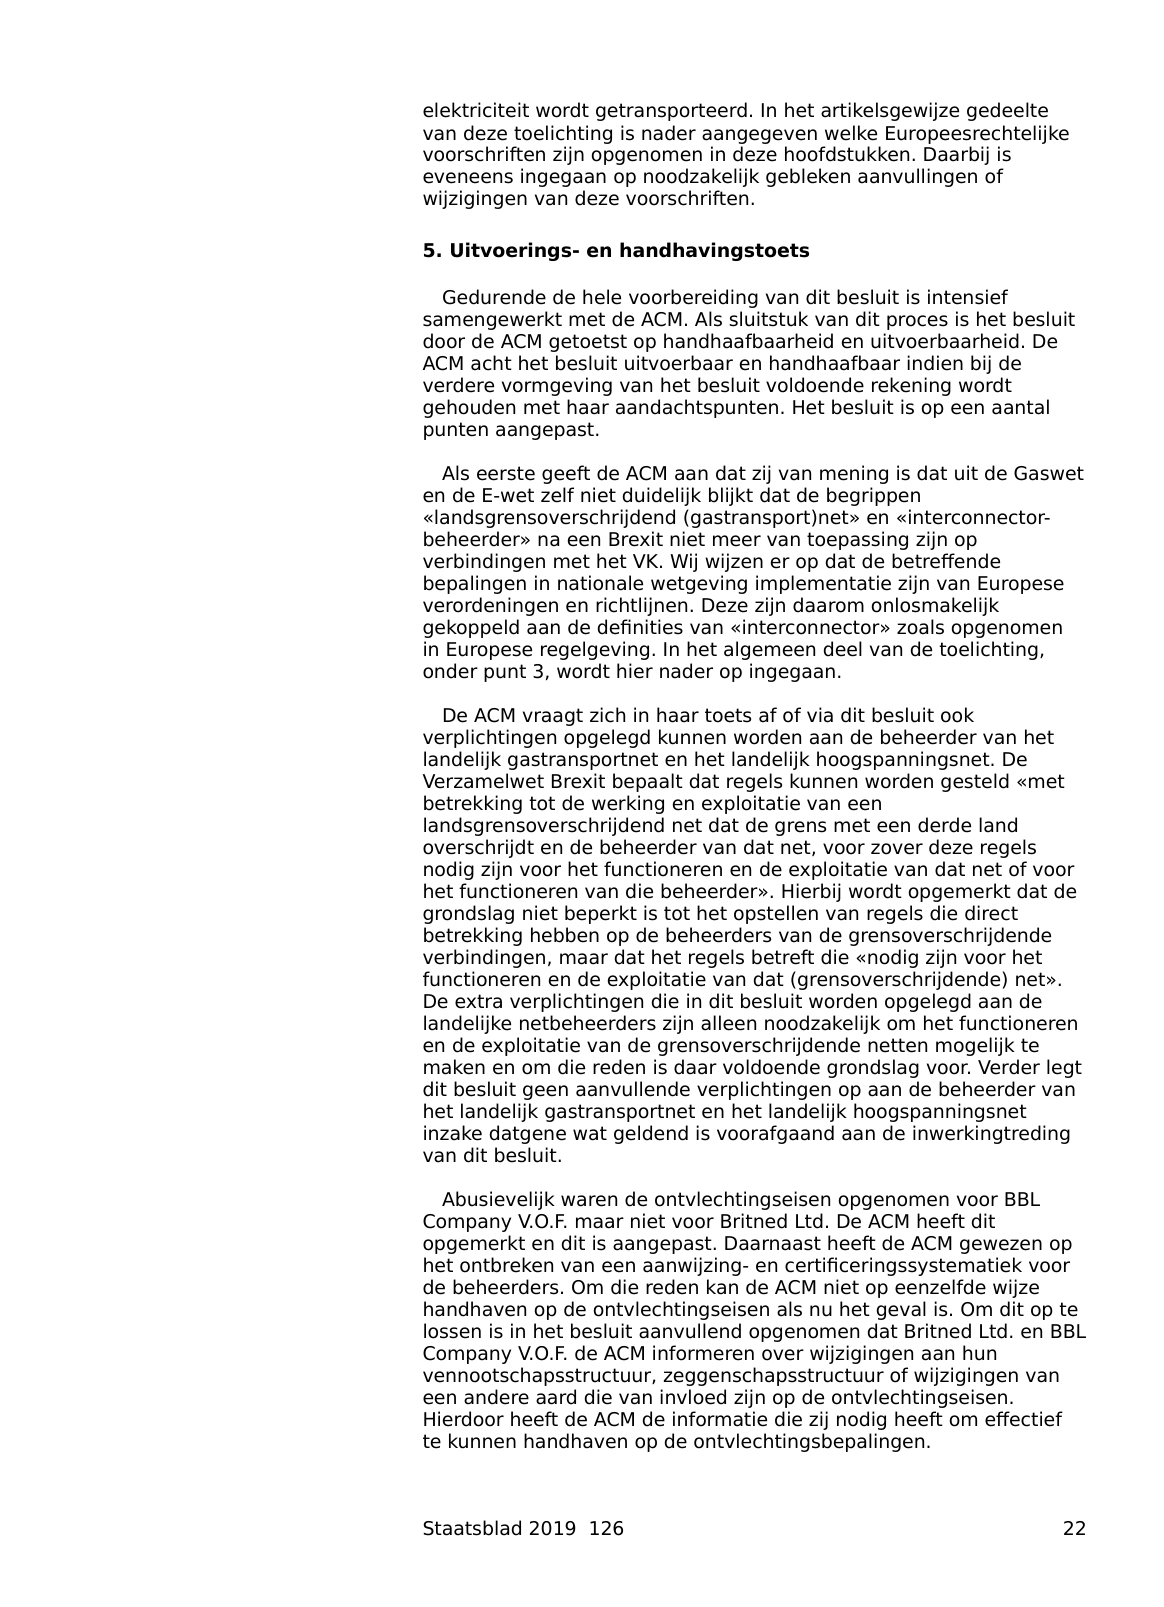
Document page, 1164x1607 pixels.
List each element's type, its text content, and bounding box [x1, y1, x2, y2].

text Gedurende de hele voorbereiding van dit besluit is intensief samengewerkt met de ACM. Als sluitstuk van dit proces is het besluit door de ACM getoetst op handhaafbaarheid en uitvoerbaarheid. De ACM acht het besluit uitvoerbaar en handhaafbaar indien bij de verdere vormgeving van het besluit voldoende rekening wordt gehouden met haar aandachtspunten. Het besluit is op een aantal punten aangepast. [422, 287, 1087, 441]
subtitle 5. Uitvoerings- en handhavingstoets [422, 240, 1087, 262]
text elektriciteit wordt getransporteerd. In het artikelsgewijze gedeelte van deze toelichting is nader aangegeven welke Europeesrechtelijke voorschriften zijn opgenomen in deze hoofdstukken. Daarbij is eveneens ingegaan op noodzakelijk gebleken aanvullingen of wijzigingen van deze voorschriften. [422, 100, 1087, 210]
text De ACM vraagt zich in haar toets af of via dit besluit ook verplichtingen opgelegd kunnen worden aan de beheerder van het landelijk gastransportnet en het landelijk hoogspanningsnet. De Verzamelwet Brexit bepaalt dat regels kunnen worden gesteld «met betrekking tot de werking en exploitatie van een landsgrensoverschrijdend net dat de grens met een derde land overschrijdt en de beheerder van dat net, voor zover deze regels nodig zijn voor het functioneren en de exploitatie van dat net of voor het functioneren van die beheerder». Hierbij wordt opgemerkt dat de grondslag niet beperkt is tot het opstellen van regels die direct betrekking hebben op de beheerders van de grensoverschrijdende verbindingen, maar dat het regels betreft die «nodig zijn voor het functioneren en de exploitatie van dat (grensoverschrijdende) net». De extra verplichtingen die in dit besluit worden opgelegd aan de landelijke netbeheerders zijn alleen noodzakelijk om het functioneren en de exploitatie van de grensoverschrijdende netten mogelijk te maken en om die reden is daar voldoende grondslag voor. Verder legt dit besluit geen aanvullende verplichtingen op aan de beheerder van het landelijk gastransportnet en het landelijk hoogspanningsnet inzake datgene wat geldend is voorafgaand aan de inwerkingtreding van dit besluit. [422, 705, 1087, 1167]
text Abusievelijk waren de ontvlechtingseisen opgenomen voor BBL Company V.O.F. maar niet voor Britned Ltd. De ACM heeft dit opgemerkt en dit is aangepast. Daarnaast heeft de ACM gewezen op het ontbreken van een aanwijzing- en certificeringssystematiek voor de beheerders. Om die reden kan de ACM niet op eenzelfde wijze handhaven op de ontvlechtingseisen als nu het geval is. Om dit op te lossen is in het besluit aanvullend opgenomen dat Britned Ltd. en BBL Company V.O.F. de ACM informeren over wijzigingen aan hun vennootschapsstructuur, zeggenschapsstructuur of wijzigingen van een andere aard die van invloed zijn op de ontvlechtingseisen. Hierdoor heeft de ACM de informatie die zij nodig heeft om effectief te kunnen handhaven op de ontvlechtingsbepalingen. [422, 1189, 1087, 1453]
text Als eerste geeft de ACM aan dat zij van mening is dat uit de Gaswet en de E-wet zelf niet duidelijk blijkt dat de begrippen «landsgrensoverschrijdend (gastransport)net» en «interconnector-beheerder» na een Brexit niet meer van toepassing zijn op verbindingen met het VK. Wij wijzen er op dat de betreffende bepalingen in nationale wetgeving implementatie zijn van Europese verordeningen en richtlijnen. Deze zijn daarom onlosmakelijk gekoppeld aan de definities van «interconnector» zoals opgenomen in Europese regelgeving. In het algemeen deel van de toelichting, onder punt 3, wordt hier nader op ingegaan. [422, 463, 1087, 683]
